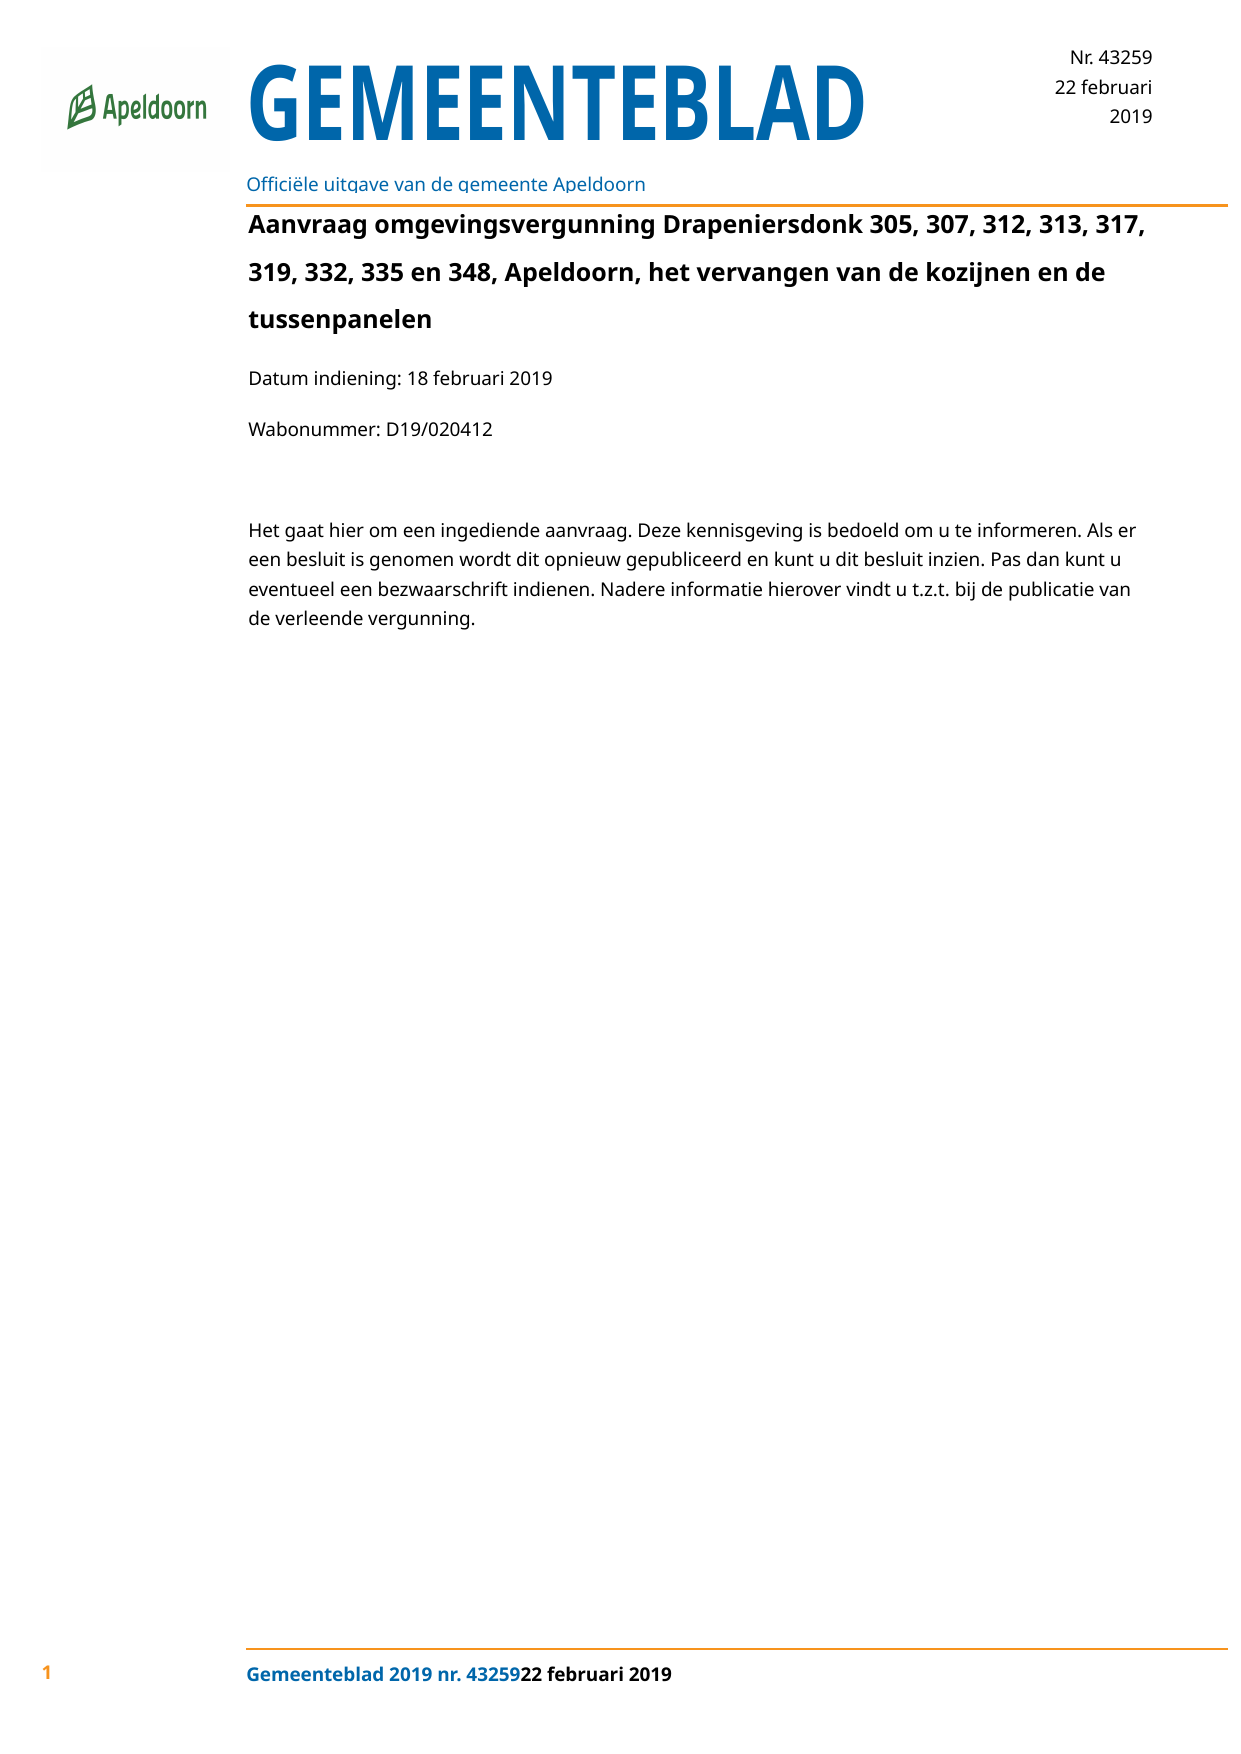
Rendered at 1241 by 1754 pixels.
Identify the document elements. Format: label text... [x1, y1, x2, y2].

text Aanvraag omgevingsvergunning Drapeniersdonk 305, 307, 312, 313, 317, 319, 332, 335 en 348, Apeldoorn, het vervangen van de kozijnen en de tussenpanelen [248, 207, 1152, 336]
text Datum indiening: 18 februari 2019 [248, 366, 1152, 391]
picture [41, 47, 231, 172]
text Het gaat hier om een ingediende aanvraag. Deze kennisgeving is bedoeld om u te informeren. Als er een besluit is genomen wordt dit opnieuw gepubliceerd en kunt u dit besluit inzien. Pas dan kunt u eventueel een bezwaarschrift indienen. Nadere informatie hierover vindt u t.z.t. bij de publicatie van de verleende vergunning. [248, 517, 1152, 631]
text Wabonummer: D19/020412 [248, 416, 1152, 442]
